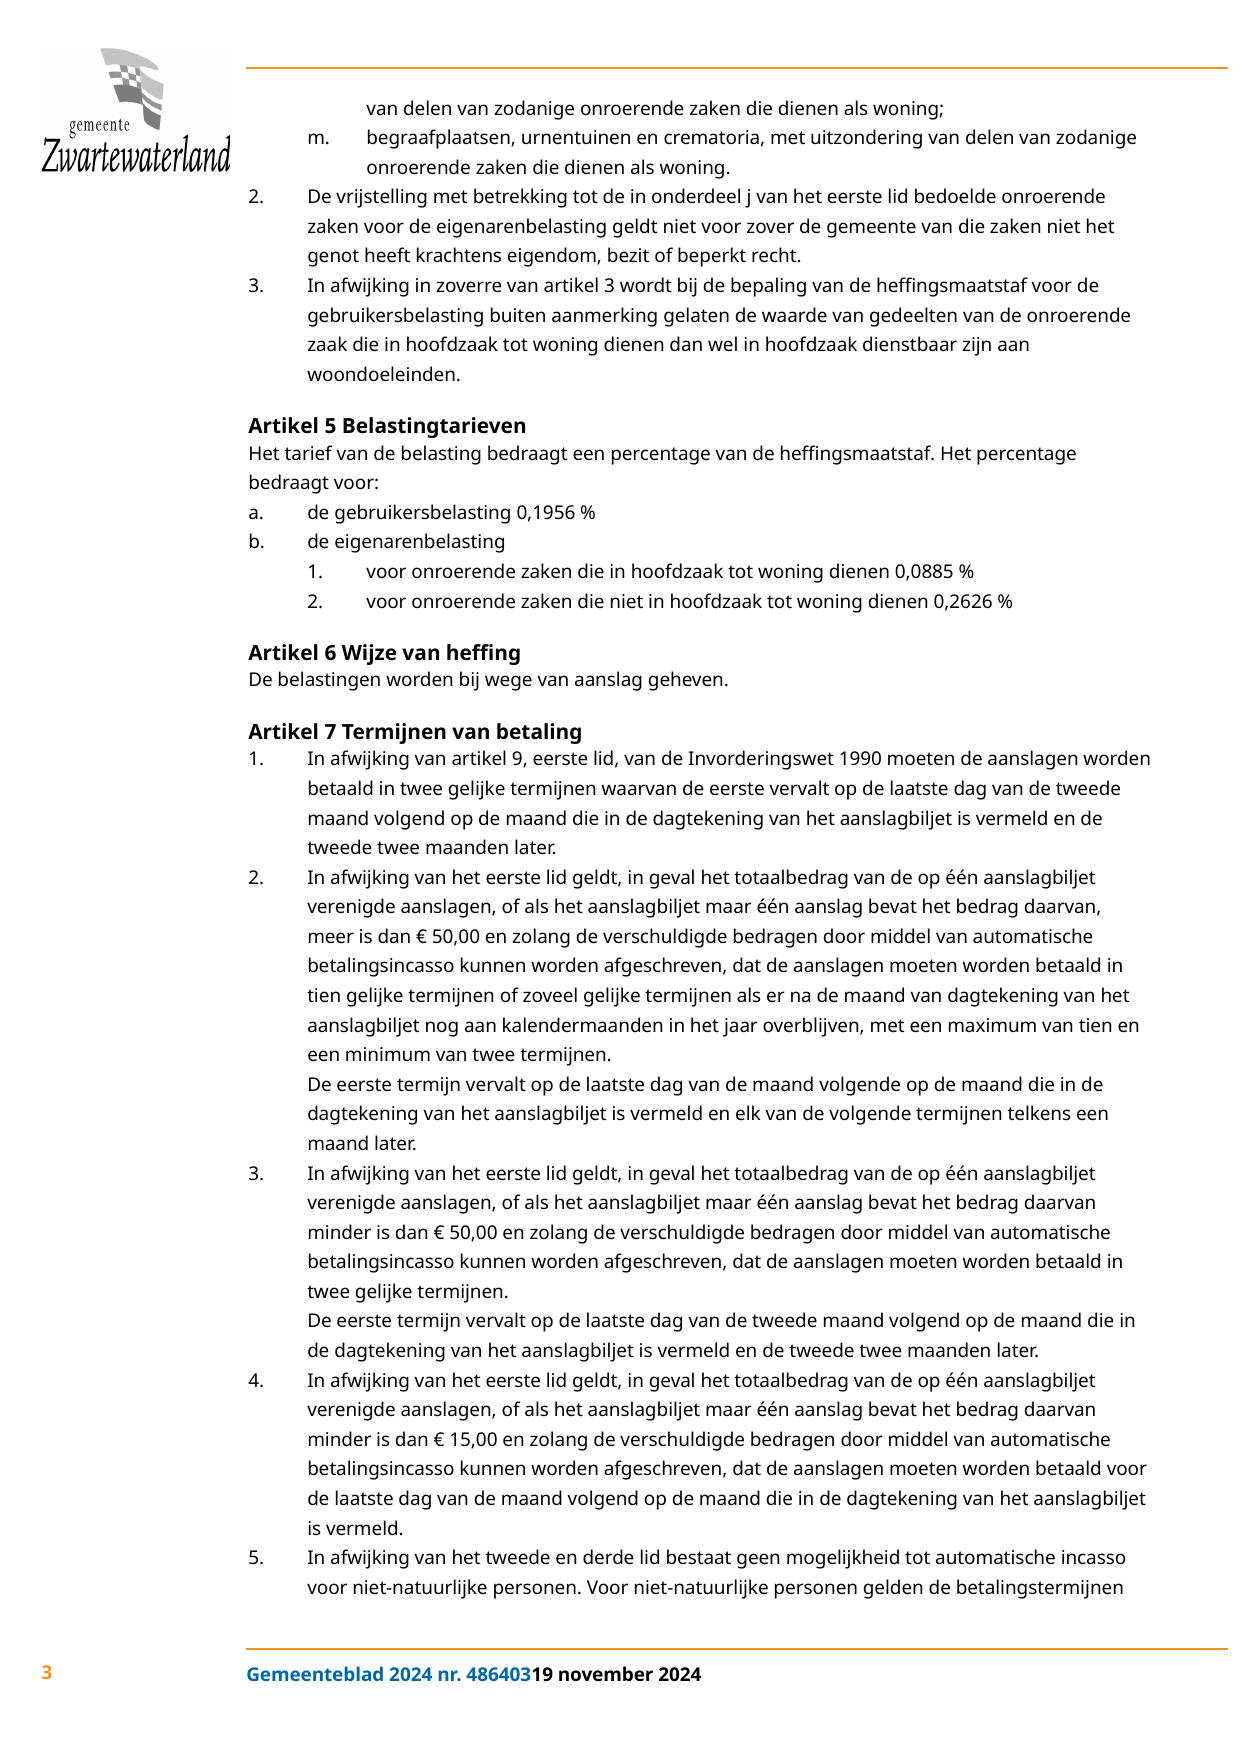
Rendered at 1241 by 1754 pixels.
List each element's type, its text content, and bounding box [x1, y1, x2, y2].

list In afwijking van artikel 9, eerste lid, van de Invorderingswet 1990 moeten de aanslagen worden betaald in twee gelijke termijnen waarvan de eerste vervalt op de laatste dag van de tweede maand volgend op de maand die in de dagtekening van het aanslagbiljet is vermeld en de tweede twee maanden later. [248, 746, 1152, 860]
text Artikel 7 Termijnen van betaling [248, 717, 1152, 746]
list In afwijking van het eerste lid geldt, in geval het totaalbedrag van de op één aanslagbiljet verenigde aanslagen, of als het aanslagbiljet maar één aanslag bevat het bedrag daarvan minder is dan € 15,00 en zolang de verschuldigde bedragen door middel van automatische betalingsincasso kunnen worden afgeschreven, dat de aanslagen moeten worden betaald voor de laatste dag van de maand volgend op de maand die in de dagtekening van het aanslagbiljet is vermeld. [248, 1367, 1152, 1540]
list de gebruikersbelasting 0,1956 % [248, 499, 1152, 525]
list de eigenarenbelasting [248, 529, 1152, 554]
list begraafplaatsen, urnentuinen en crematoria, met uitzondering van delen van zodanige onroerende zaken die dienen als woning. [307, 124, 1152, 180]
text De belastingen worden bij wege van aanslag geheven. [248, 667, 1152, 692]
list In afwijking in zoverre van artikel 3 wordt bij de bepaling van de heffingsmaatstaf voor de gebruikersbelasting buiten aanmerking gelaten de waarde van gedeelten van de onroerende zaak die in hoofdzaak tot woning dienen dan wel in hoofdzaak dienstbaar zijn aan woondoeleinden. [248, 272, 1152, 387]
text Artikel 5 Belastingtarieven [248, 411, 1152, 440]
list In afwijking van het tweede en derde lid bestaat geen mogelijkheid tot automatische incasso voor niet-natuurlijke personen. Voor niet-natuurlijke personen gelden de betalingstermijnen [248, 1544, 1152, 1599]
list De vrijstelling met betrekking tot de in onderdeel j van het eerste lid bedoelde onroerende zaken voor de eigenarenbelasting geldt niet voor zover de gemeente van die zaken niet het genot heeft krachtens eigendom, bezit of beperkt recht. [248, 183, 1152, 268]
text Artikel 6 Wijze van heffing [248, 638, 1152, 667]
list voor onroerende zaken die niet in hoofdzaak tot woning dienen 0,2626 % [307, 588, 1152, 613]
list van delen van zodanige onroerende zaken die dienen als woning; [307, 95, 1152, 121]
text Het tarief van de belasting bedraagt een percentage van de heffingsmaatstaf. Het percentage bedraagt voor: [248, 440, 1152, 495]
list De eerste termijn vervalt op de laatste dag van de tweede maand volgend op de maand die in de dagtekening van het aanslagbiljet is vermeld en de tweede twee maanden later. [248, 1308, 1152, 1363]
list In afwijking van het eerste lid geldt, in geval het totaalbedrag van de op één aanslagbiljet verenigde aanslagen, of als het aanslagbiljet maar één aanslag bevat het bedrag daarvan, meer is dan € 50,00 en zolang de verschuldigde bedragen door middel van automatische betalingsincasso kunnen worden afgeschreven, dat de aanslagen moeten worden betaald in tien gelijke termijnen of zoveel gelijke termijnen als er na de maand van dagtekening van het aanslagbiljet nog aan kalendermaanden in het jaar overblijven, met een maximum van tien en een minimum van twee termijnen. [248, 864, 1152, 1067]
list In afwijking van het eerste lid geldt, in geval het totaalbedrag van de op één aanslagbiljet verenigde aanslagen, of als het aanslagbiljet maar één aanslag bevat het bedrag daarvan minder is dan € 50,00 en zolang de verschuldigde bedragen door middel van automatische betalingsincasso kunnen worden afgeschreven, dat de aanslagen moeten worden betaald in twee gelijke termijnen. [248, 1160, 1152, 1304]
list De eerste termijn vervalt op de laatste dag van de maand volgende op de maand die in de dagtekening van het aanslagbiljet is vermeld en elk van de volgende termijnen telkens een maand later. [248, 1071, 1152, 1156]
picture [41, 47, 231, 172]
list voor onroerende zaken die in hoofdzaak tot woning dienen 0,0885 % [307, 558, 1152, 584]
